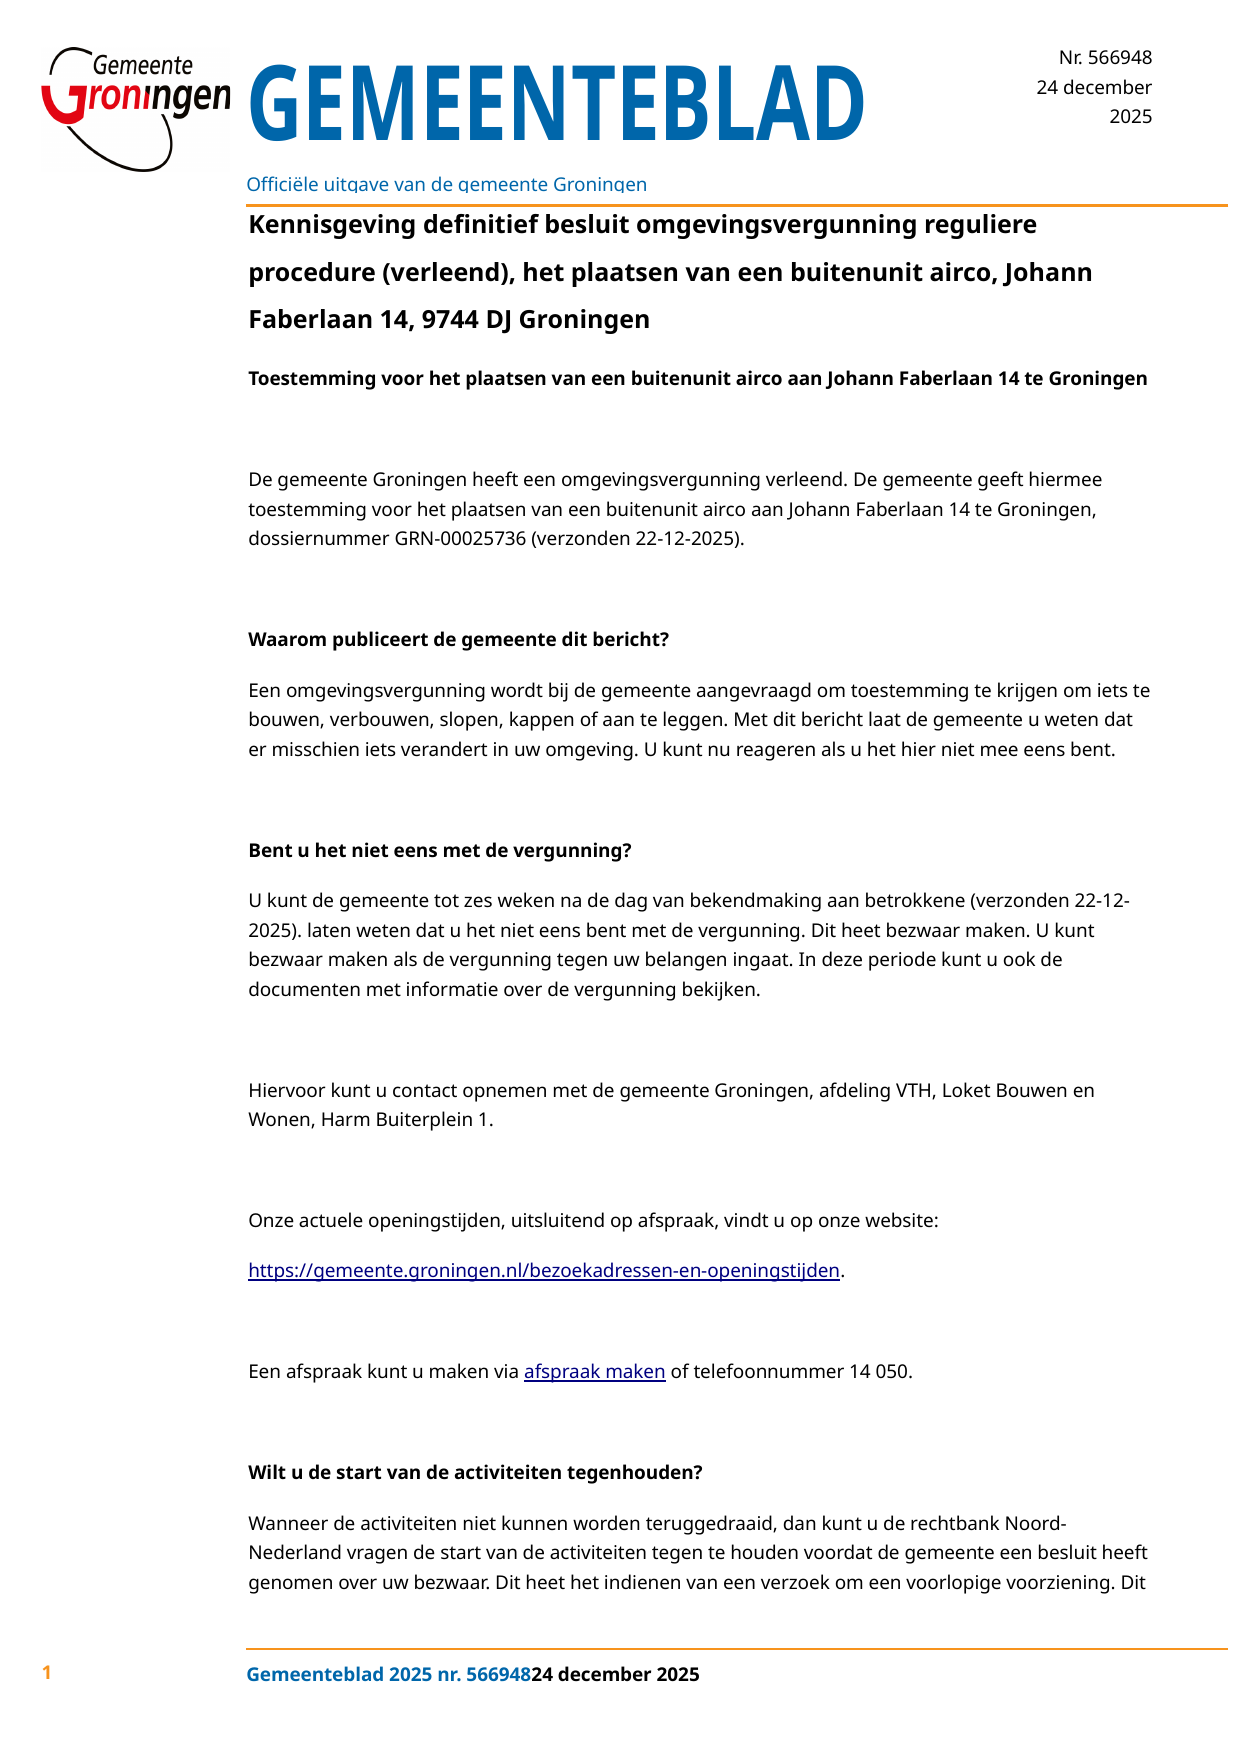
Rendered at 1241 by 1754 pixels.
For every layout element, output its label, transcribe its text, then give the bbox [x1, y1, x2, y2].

text Toestemming voor het plaatsen van een buitenunit airco aan Johann Faberlaan 14 te Groningen [248, 366, 1152, 391]
text Wanneer de activiteiten niet kunnen worden teruggedraaid, dan kunt u de rechtbank Noord-Nederland vragen de start van de activiteiten tegen te houden voordat de gemeente een besluit heeft genomen over uw bezwaar. Dit heet het indienen van een verzoek om een voorlopige voorziening. Dit [248, 1510, 1152, 1594]
text Hiervoor kunt u contact opnemen met de gemeente Groningen, afdeling VTH, Loket Bouwen en Wonen, Harm Buiterplein 1. [248, 1077, 1152, 1132]
text De gemeente Groningen heeft een omgevingsvergunning verleend. De gemeente geeft hiermee toestemming voor het plaatsen van een buitenunit airco aan Johann Faberlaan 14 te Groningen, dossiernummer GRN-00025736 (verzonden 22-12-2025). [248, 466, 1152, 551]
text Waarom publiceert de gemeente dit bericht? [248, 626, 1152, 652]
text Een omgevingsvergunning wordt bij de gemeente aangevraagd om toestemming te krijgen om iets te bouwen, verbouwen, slopen, kappen of aan te leggen. Met dit bericht laat de gemeente u weten dat er misschien iets verandert in uw omgeving. U kunt nu reageren als u het hier niet mee eens bent. [248, 677, 1152, 762]
text Wilt u de start van de activiteiten tegenhouden? [248, 1459, 1152, 1485]
text https://gemeente.groningen.nl/bezoekadressen-en-openingstijden. [248, 1258, 1152, 1283]
picture [41, 47, 231, 172]
text Kennisgeving definitief besluit omgevingsvergunning reguliere procedure (verleend), het plaatsen van een buitenunit airco, Johann Faberlaan 14, 9744 DJ Groningen [248, 207, 1152, 336]
text Bent u het niet eens met de vergunning? [248, 837, 1152, 862]
text Onze actuele openingstijden, uitsluitend op afspraak, vindt u op onze website: [248, 1207, 1152, 1233]
text U kunt de gemeente tot zes weken na de dag van bekendmaking aan betrokkene (verzonden 22-12-2025). laten weten dat u het niet eens bent met de vergunning. Dit heet bezwaar maken. U kunt bezwaar maken als de vergunning tegen uw belangen ingaat. In deze periode kunt u ook de documenten met informatie over de vergunning bekijken. [248, 887, 1152, 1002]
text Een afspraak kunt u maken via afspraak maken of telefoonnummer 14 050. [248, 1358, 1152, 1384]
